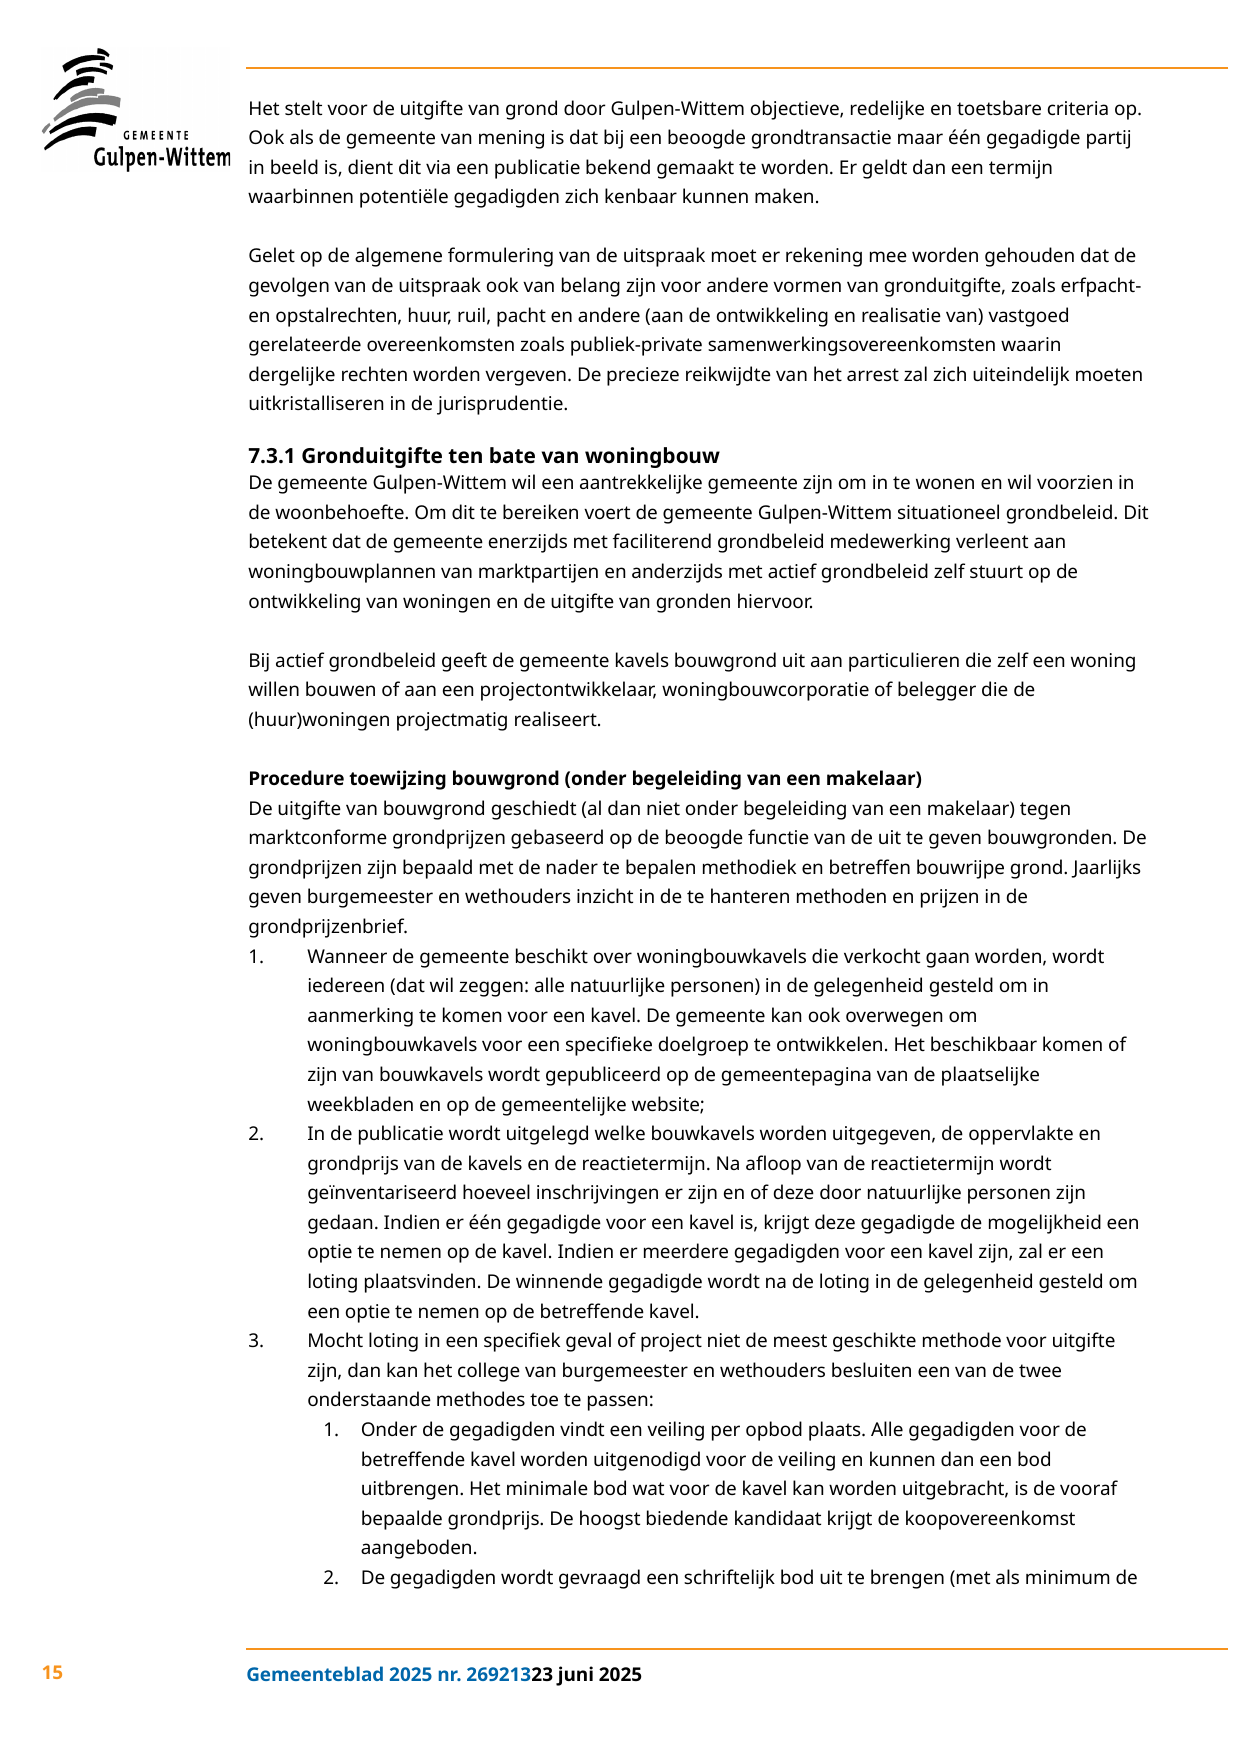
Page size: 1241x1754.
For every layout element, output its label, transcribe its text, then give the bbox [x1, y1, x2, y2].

text Procedure toewijzing bouwgrond (onder begeleiding van een makelaar) [248, 765, 1152, 791]
text De uitgifte van bouwgrond geschiedt (al dan niet onder begeleiding van een makelaar) tegen marktconforme grondprijzen gebaseerd op de beoogde functie van de uit te geven bouwgronden. De grondprijzen zijn bepaald met de nader te bepalen methodiek en betreffen bouwrijpe grond. Jaarlijks geven burgemeester en wethouders inzicht in de te hanteren methoden en prijzen in de grondprijzenbrief. [248, 795, 1152, 939]
list De gegadigden wordt gevraagd een schriftelijk bod uit te brengen (met als minimum de [323, 1564, 1152, 1590]
picture [41, 47, 231, 172]
text Bij actief grondbeleid geeft de gemeente kavels bouwgrond uit aan particulieren die zelf een woning willen bouwen of aan een projectontwikkelaar, woningbouwcorporatie of belegger die de (huur)woningen projectmatig realiseert. [248, 647, 1152, 732]
text Gelet op de algemene formulering van de uitspraak moet er rekening mee worden gehouden dat de gevolgen van de uitspraak ook van belang zijn voor andere vormen van gronduitgifte, zoals erfpacht- en opstalrechten, huur, ruil, pacht en andere (aan de ontwikkeling en realisatie van) vastgoed gerelateerde overeenkomsten zoals publiek-private samenwerkingsovereenkomsten waarin dergelijke rechten worden vergeven. De precieze reikwijdte van het arrest zal zich uiteindelijk moeten uitkristalliseren in de jurisprudentie. [248, 243, 1152, 416]
list Onder de gegadigden vindt een veiling per opbod plaats. Alle gegadigden voor de betreffende kavel worden uitgenodigd voor de veiling en kunnen dan een bod uitbrengen. Het minimale bod wat voor de kavel kan worden uitgebracht, is de vooraf bepaalde grondprijs. De hoogst biedende kandidaat krijgt de koopovereenkomst aangeboden. [323, 1416, 1152, 1560]
list Mocht loting in een specifiek geval of project niet de meest geschikte methode voor uitgifte zijn, dan kan het college van burgemeester en wethouders besluiten een van de twee onderstaande methodes toe te passen: [248, 1327, 1152, 1412]
list Wanneer de gemeente beschikt over woningbouwkavels die verkocht gaan worden, wordt iedereen (dat wil zeggen: alle natuurlijke personen) in de gelegenheid gesteld om in aanmerking te komen voor een kavel. De gemeente kan ook overwegen om woningbouwkavels voor een specifieke doelgroep te ontwikkelen. Het beschikbaar komen of zijn van bouwkavels wordt gepubliceerd op de gemeentepagina van de plaatselijke weekbladen en op de gemeentelijke website; [248, 943, 1152, 1116]
text De gemeente Gulpen-Wittem wil een aantrekkelijke gemeente zijn om in te wonen en wil voorzien in de woonbehoefte. Om dit te bereiken voert de gemeente Gulpen-Wittem situationeel grondbeleid. Dit betekent dat de gemeente enerzijds met faciliterend grondbeleid medewerking verleent aan woningbouwplannen van marktpartijen en anderzijds met actief grondbeleid zelf stuurt op de ontwikkeling van woningen en de uitgifte van gronden hiervoor. [248, 469, 1152, 613]
text 7.3.1 Gronduitgifte ten bate van woningbouw [248, 441, 1152, 469]
text Het stelt voor de uitgifte van grond door Gulpen-Wittem objectieve, redelijke en toetsbare criteria op. Ook als de gemeente van mening is dat bij een beoogde grondtransactie maar één gegadigde partij in beeld is, dient dit via een publicatie bekend gemaakt te worden. Er geldt dan een termijn waarbinnen potentiële gegadigden zich kenbaar kunnen maken. [248, 95, 1152, 209]
list In de publicatie wordt uitgelegd welke bouwkavels worden uitgegeven, de oppervlakte en grondprijs van de kavels en de reactietermijn. Na afloop van de reactietermijn wordt geïnventariseerd hoeveel inschrijvingen er zijn en of deze door natuurlijke personen zijn gedaan. Indien er één gegadigde voor een kavel is, krijgt deze gegadigde de mogelijkheid een optie te nemen op de kavel. Indien er meerdere gegadigden voor een kavel zijn, zal er een loting plaatsvinden. De winnende gegadigde wordt na de loting in de gelegenheid gesteld om een optie te nemen op de betreffende kavel. [248, 1120, 1152, 1323]
